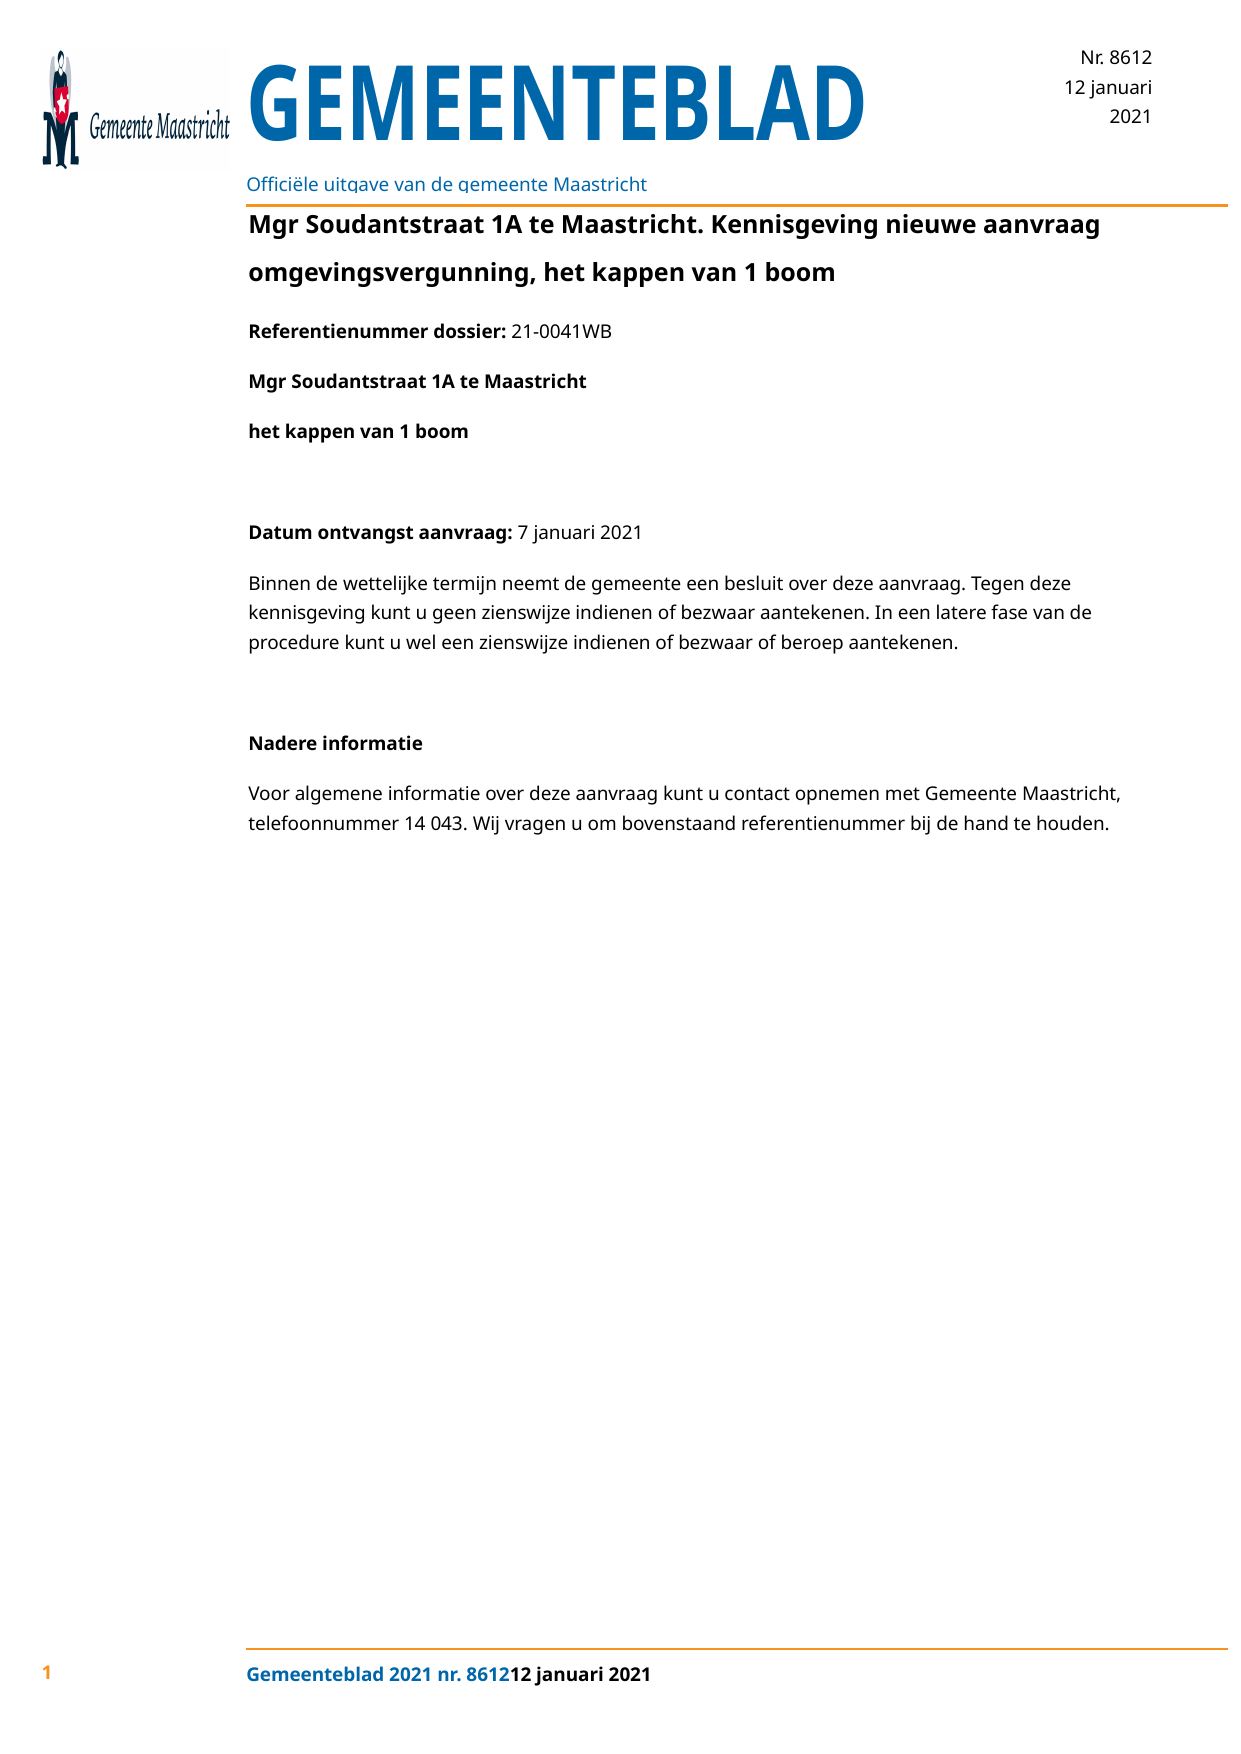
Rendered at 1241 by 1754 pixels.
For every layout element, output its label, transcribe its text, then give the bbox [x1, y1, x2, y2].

text Nadere informatie [248, 730, 1152, 756]
text Binnen de wettelijke termijn neemt de gemeente een besluit over deze aanvraag. Tegen deze kennisgeving kunt u geen zienswijze indienen of bezwaar aantekenen. In een latere fase van de procedure kunt u wel een zienswijze indienen of bezwaar of beroep aantekenen. [248, 570, 1152, 655]
text Mgr Soudantstraat 1A te Maastricht. Kennisgeving nieuwe aanvraag omgevingsvergunning, het kappen van 1 boom [248, 207, 1152, 288]
text Datum ontvangst aanvraag: 7 januari 2021 [248, 519, 1152, 545]
text Referentienummer dossier: 21-0041WB [248, 318, 1152, 344]
text Voor algemene informatie over deze aanvraag kunt u contact opnemen met Gemeente Maastricht, telefoonnummer 14 043. Wij vragen u om bovenstaand referentienummer bij de hand te houden. [248, 780, 1152, 836]
text Mgr Soudantstraat 1A te Maastricht [248, 368, 1152, 394]
picture [41, 47, 231, 172]
text het kappen van 1 boom [248, 419, 1152, 444]
